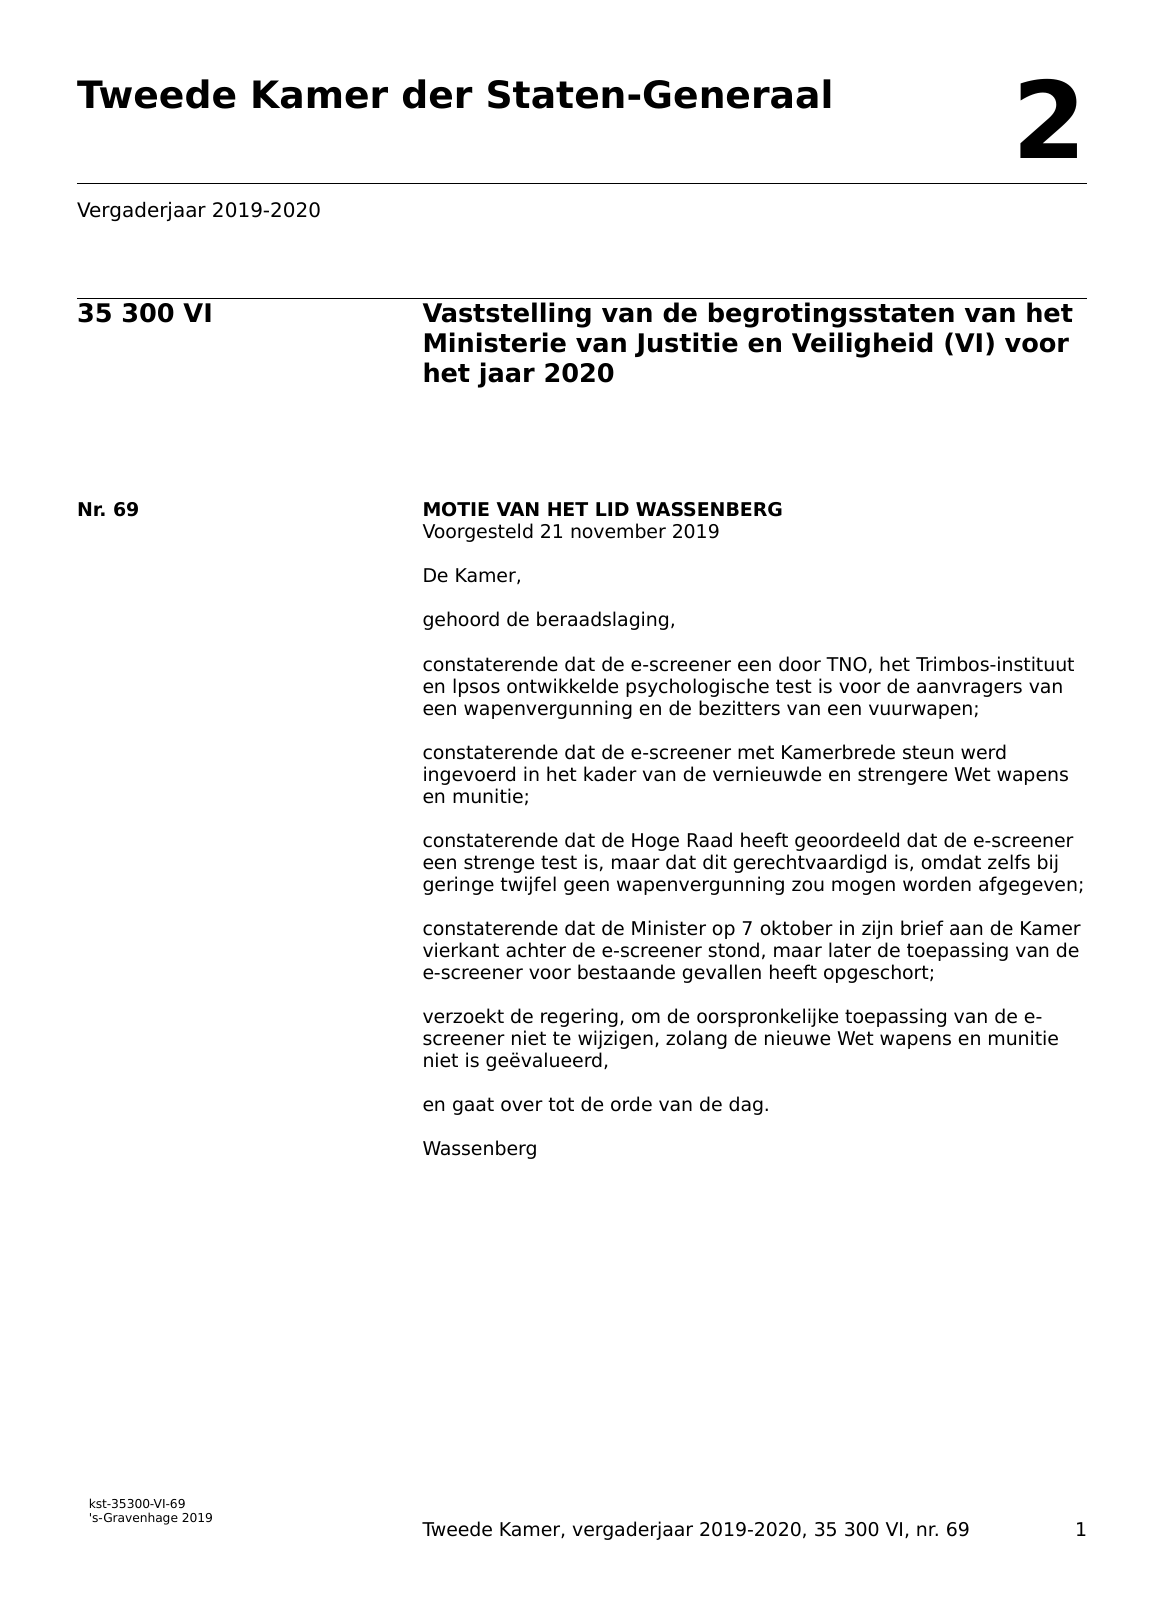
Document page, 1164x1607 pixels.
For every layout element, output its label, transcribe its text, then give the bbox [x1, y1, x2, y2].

table_header Tweede Kamer der Staten-Generaal [77, 59, 886, 183]
text en gaat over tot de orde van de dag. [422, 1094, 1087, 1116]
text Voorgesteld 21 november 2019 [422, 521, 1087, 543]
text Wassenberg [422, 1138, 1087, 1160]
subtitle Nr. 69 MOTIE VAN HET LID WASSENBERG [77, 499, 1087, 521]
table_cell Vergaderjaar 2019-2020 [77, 184, 1087, 298]
text constaterende dat de e-screener een door TNO, het Trimbos-instituut en lpsos ontwikkelde psychologische test is voor de aanvragers van een wapenvergunning en de bezitters van een vuurwapen; [422, 653, 1087, 719]
table_header 2 [886, 59, 1087, 183]
subtitle 35 300 VI Vaststelling van de begrotingsstaten van het Ministerie van Justitie en Veiligheid (VI) voor het jaar 2020 [77, 299, 1087, 388]
text constaterende dat de Minister op 7 oktober in zijn brief aan de Kamer vierkant achter de e-screener stond, maar later de toepassing van de e-screener voor bestaande gevallen heeft opgeschort; [422, 918, 1087, 984]
text constaterende dat de e-screener met Kamerbrede steun werd ingevoerd in het kader van de vernieuwde en strengere Wet wapens en munitie; [422, 742, 1087, 808]
text gehoord de beraadslaging, [422, 609, 1087, 631]
text kst-35300-VI-69 [88, 1497, 323, 1511]
text De Kamer, [422, 565, 1087, 587]
text verzoekt de regering, om de oorspronkelijke toepassing van de e-screener niet te wijzigen, zolang de nieuwe Wet wapens en munitie niet is geëvalueerd, [422, 1006, 1087, 1072]
text 's-Gravenhage 2019 [88, 1511, 323, 1525]
text constaterende dat de Hoge Raad heeft geoordeeld dat de e-screener een strenge test is, maar dat dit gerechtvaardigd is, omdat zelfs bij geringe twijfel geen wapenvergunning zou mogen worden afgegeven; [422, 830, 1087, 896]
